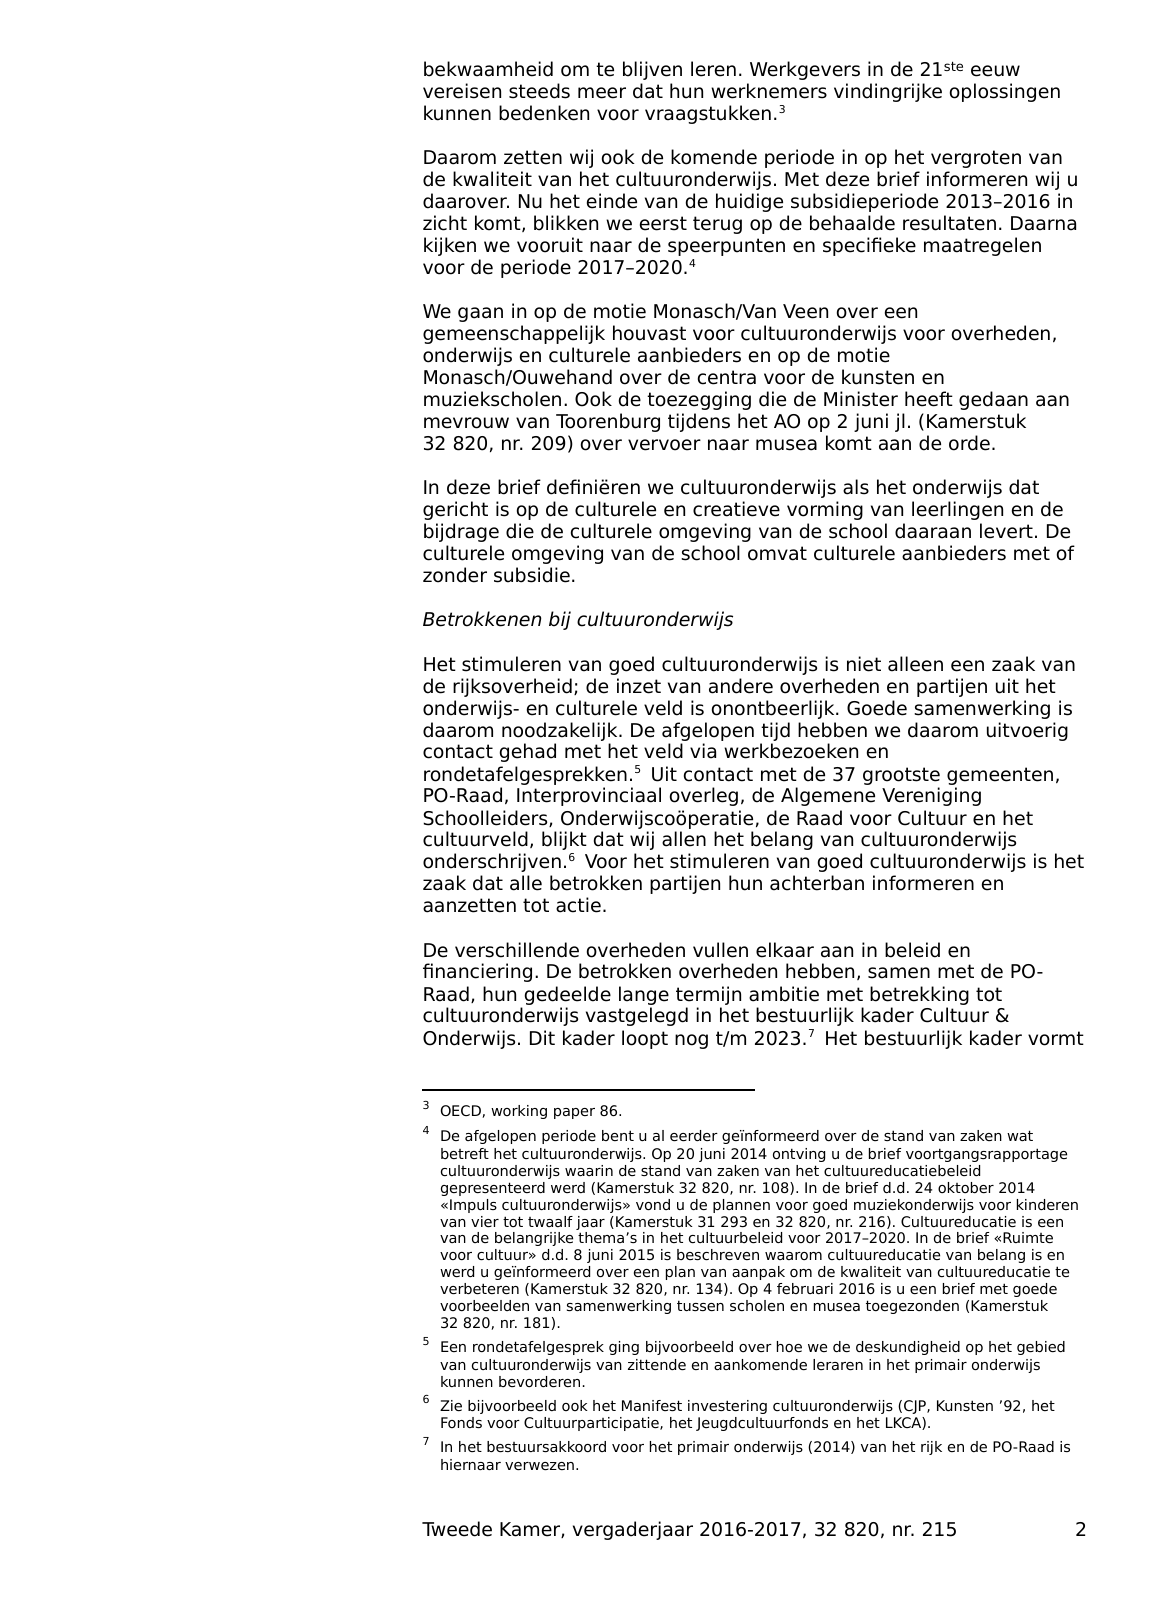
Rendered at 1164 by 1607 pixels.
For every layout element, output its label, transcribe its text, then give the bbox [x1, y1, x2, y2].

text In het bestuursakkoord voor het primair onderwijs (2014) van het rijk en de PO-Raad is hiernaar verwezen. [422, 1435, 1087, 1474]
text OECD, working paper 86. [422, 1099, 1087, 1121]
subtitle Betrokkenen bij cultuuronderwijs [422, 609, 1087, 631]
text Het stimuleren van goed cultuuronderwijs is niet alleen een zaak van de rijksoverheid; de inzet van andere overheden en partijen uit het onderwijs- en culturele veld is onontbeerlijk. Goede samenwerking is daarom noodzakelijk. De afgelopen tijd hebben we daarom uitvoerig contact gehad met het veld via werkbezoeken en rondetafelgesprekken. Uit contact met de 37 grootste gemeenten, PO-Raad, Interprovinciaal overleg, de Algemene Vereniging Schoolleiders, Onderwijscoöperatie, de Raad voor Cultuur en het cultuurveld, blijkt dat wij allen het belang van cultuuronderwijs onderschrijven. Voor het stimuleren van goed cultuuronderwijs is het zaak dat alle betrokken partijen hun achterban informeren en aanzetten tot actie. [422, 653, 1087, 917]
text De afgelopen periode bent u al eerder geïnformeerd over de stand van zaken wat betreft het cultuuronderwijs. Op 20 juni 2014 ontving u de brief voortgangsrapportage cultuuronderwijs waarin de stand van zaken van het cultuureducatiebeleid gepresenteerd werd (Kamerstuk 32 820, nr. 108). In de brief d.d. 24 oktober 2014 «Impuls cultuuronderwijs» vond u de plannen voor goed muziekonderwijs voor kinderen van vier tot twaalf jaar (Kamerstuk 31 293 en 32 820, nr. 216). Cultuureducatie is een van de belangrijke thema’s in het cultuurbeleid voor 2017–2020. In de brief «Ruimte voor cultuur» d.d. 8 juni 2015 is beschreven waarom cultuureducatie van belang is en werd u geïnformeerd over een plan van aanpak om de kwaliteit van cultuureducatie te verbeteren (Kamerstuk 32 820, nr. 134). Op 4 februari 2016 is u een brief met goede voorbeelden van samenwerking tussen scholen en musea toegezonden (Kamerstuk 32 820, nr. 181). [422, 1124, 1087, 1332]
text In deze brief definiëren we cultuuronderwijs als het onderwijs dat gericht is op de culturele en creatieve vorming van leerlingen en de bijdrage die de culturele omgeving van de school daaraan levert. De culturele omgeving van de school omvat culturele aanbieders met of zonder subsidie. [422, 477, 1087, 587]
text Zie bijvoorbeeld ook het Manifest investering cultuuronderwijs (CJP, Kunsten ’92, het Fonds voor Cultuurparticipatie, het Jeugdcultuurfonds en het LKCA). [422, 1393, 1087, 1432]
text De verschillende overheden vullen elkaar aan in beleid en financiering. De betrokken overheden hebben, samen met de PO-Raad, hun gedeelde lange termijn ambitie met betrekking tot cultuuronderwijs vastgelegd in het bestuurlijk kader Cultuur & Onderwijs. Dit kader loopt nog t/m 2023. Het bestuurlijk kader vormt [422, 939, 1087, 1049]
text Daarom zetten wij ook de komende periode in op het vergroten van de kwaliteit van het cultuuronderwijs. Met deze brief informeren wij u daarover. Nu het einde van de huidige subsidieperiode 2013–2016 in zicht komt, blikken we eerst terug op de behaalde resultaten. Daarna kijken we vooruit naar de speerpunten en specifieke maatregelen voor de periode 2017–2020. [422, 147, 1087, 279]
text We gaan in op de motie Monasch/Van Veen over een gemeenschappelijk houvast voor cultuuronderwijs voor overheden, onderwijs en culturele aanbieders en op de motie Monasch/Ouwehand over de centra voor de kunsten en muziekscholen. Ook de toezegging die de Minister heeft gedaan aan mevrouw van Toorenburg tijdens het AO op 2 juni jl. (Kamerstuk 32 820, nr. 209) over vervoer naar musea komt aan de orde. [422, 301, 1087, 455]
text bekwaamheid om te blijven leren. Werkgevers in de 21ste eeuw vereisen steeds meer dat hun werknemers vindingrijke oplossingen kunnen bedenken voor vraagstukken. [422, 59, 1087, 125]
text Een rondetafelgesprek ging bijvoorbeeld over hoe we de deskundigheid op het gebied van cultuuronderwijs van zittende en aankomende leraren in het primair onderwijs kunnen bevorderen. [422, 1335, 1087, 1391]
